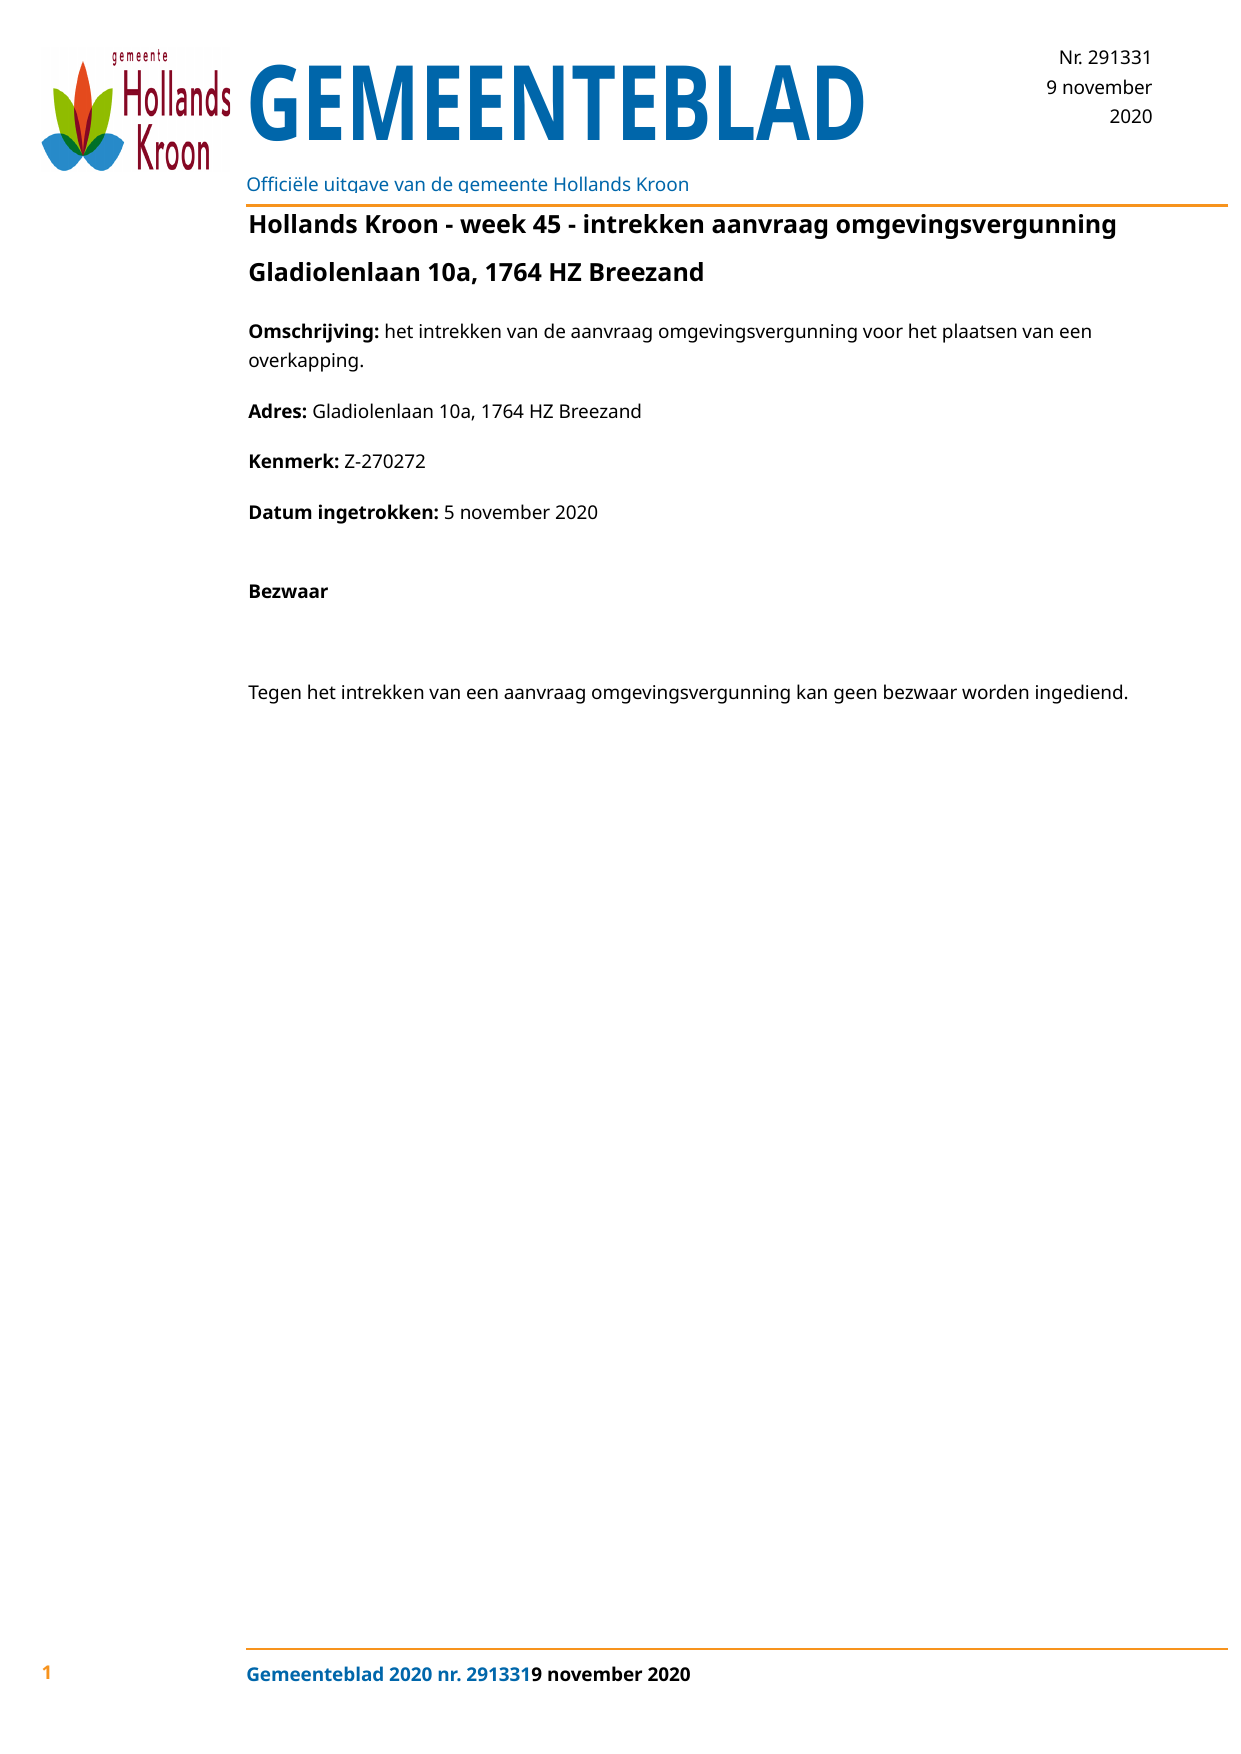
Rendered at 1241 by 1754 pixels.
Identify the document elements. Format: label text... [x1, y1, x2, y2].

text Tegen het intrekken van een aanvraag omgevingsvergunning kan geen bezwaar worden ingediend. [248, 679, 1152, 705]
table_header [700, 499, 1152, 524]
text Kenmerk: Z-270272 [248, 448, 1152, 474]
text Hollands Kroon - week 45 - intrekken aanvraag omgevingsvergunning Gladiolenlaan 10a, 1764 HZ Breezand [248, 207, 1152, 288]
text Adres: Gladiolenlaan 10a, 1764 HZ Breezand [248, 398, 1152, 424]
table_header Datum ingetrokken: 5 november 2020 [248, 499, 700, 524]
picture [41, 47, 231, 172]
text Bezwaar [248, 578, 1152, 604]
text Omschrijving: het intrekken van de aanvraag omgevingsvergunning voor het plaatsen van een overkapping. [248, 318, 1152, 373]
